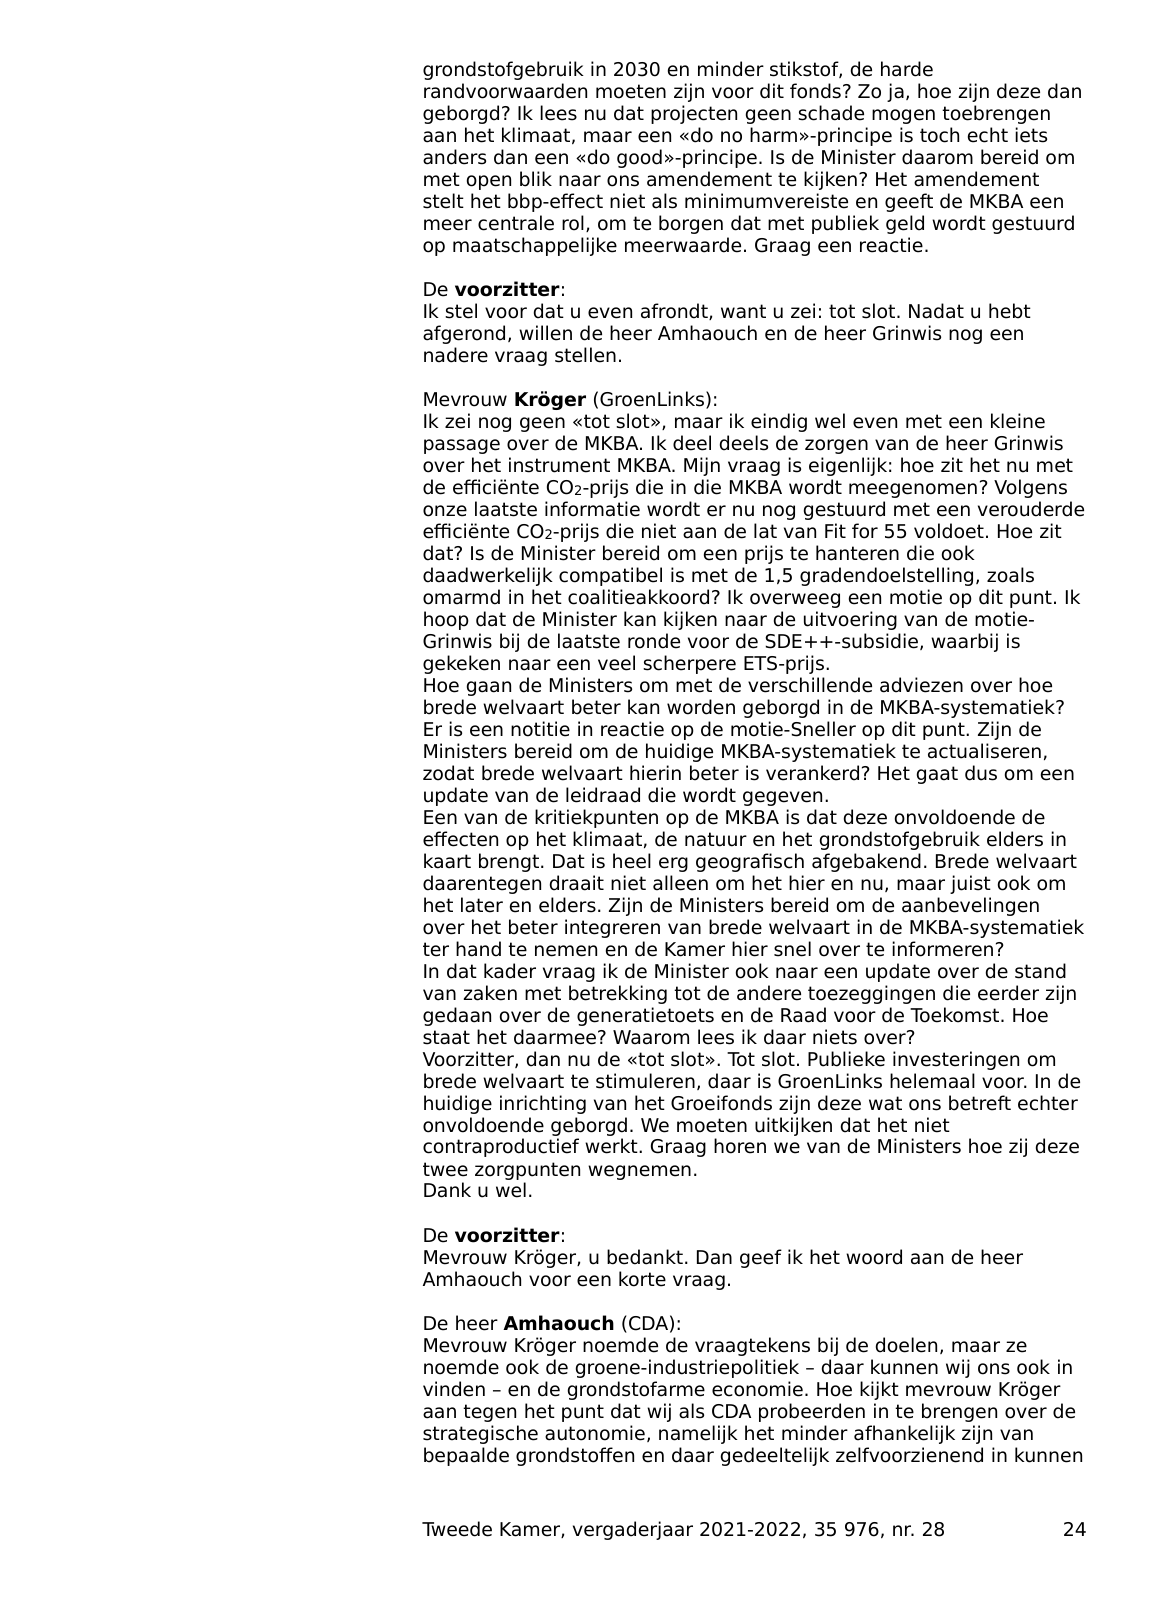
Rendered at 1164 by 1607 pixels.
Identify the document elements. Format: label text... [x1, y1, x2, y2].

text De voorzitter: [422, 1224, 1087, 1247]
text Mevrouw Kröger (GroenLinks): [422, 389, 1087, 411]
text De heer Amhaouch (CDA): [422, 1313, 1087, 1335]
text Voorzitter, dan nu de «tot slot». Tot slot. Publieke investeringen om brede welvaart te stimuleren, daar is GroenLinks helemaal voor. In de huidige inrichting van het Groeifonds zijn deze wat ons betreft echter onvoldoende geborgd. We moeten uitkijken dat het niet contraproductief werkt. Graag horen we van de Ministers hoe zij deze twee zorgpunten wegnemen. [422, 1048, 1087, 1180]
text Een van de kritiekpunten op de MKBA is dat deze onvoldoende de effecten op het klimaat, de natuur en het grondstofgebruik elders in kaart brengt. Dat is heel erg geografisch afgebakend. Brede welvaart daarentegen draait niet alleen om het hier en nu, maar juist ook om het later en elders. Zijn de Ministers bereid om de aanbevelingen over het beter integreren van brede welvaart in de MKBA-systematiek ter hand te nemen en de Kamer hier snel over te informeren? [422, 807, 1087, 961]
text Hoe gaan de Ministers om met de verschillende adviezen over hoe brede welvaart beter kan worden geborgd in de MKBA-systematiek? Er is een notitie in reactie op de motie-Sneller op dit punt. Zijn de Ministers bereid om de huidige MKBA-systematiek te actualiseren, zodat brede welvaart hierin beter is verankerd? Het gaat dus om een update van de leidraad die wordt gegeven. [422, 675, 1087, 807]
text In dat kader vraag ik de Minister ook naar een update over de stand van zaken met betrekking tot de andere toezeggingen die eerder zijn gedaan over de generatietoets en de Raad voor de Toekomst. Hoe staat het daarmee? Waarom lees ik daar niets over? [422, 961, 1087, 1048]
text De voorzitter: [422, 279, 1087, 301]
text Mevrouw Kröger noemde de vraagtekens bij de doelen, maar ze noemde ook de groene-industriepolitiek – daar kunnen wij ons ook in vinden – en de grondstofarme economie. Hoe kijkt mevrouw Kröger aan tegen het punt dat wij als CDA probeerden in te brengen over de strategische autonomie, namelijk het minder afhankelijk zijn van bepaalde grondstoffen en daar gedeeltelijk zelfvoorzienend in kunnen [422, 1335, 1087, 1467]
text Ik zei nog geen «tot slot», maar ik eindig wel even met een kleine passage over de MKBA. Ik deel deels de zorgen van de heer Grinwis over het instrument MKBA. Mijn vraag is eigenlijk: hoe zit het nu met de efficiënte CO2-prijs die in die MKBA wordt meegenomen? Volgens onze laatste informatie wordt er nu nog gestuurd met een verouderde efficiënte CO2-prijs die niet aan de lat van Fit for 55 voldoet. Hoe zit dat? Is de Minister bereid om een prijs te hanteren die ook daadwerkelijk compatibel is met de 1,5 gradendoelstelling, zoals omarmd in het coalitieakkoord? Ik overweeg een motie op dit punt. Ik hoop dat de Minister kan kijken naar de uitvoering van de motie-Grinwis bij de laatste ronde voor de SDE++-subsidie, waarbij is gekeken naar een veel scherpere ETS-prijs. [422, 411, 1087, 675]
text grondstofgebruik in 2030 en minder stikstof, de harde randvoorwaarden moeten zijn voor dit fonds? Zo ja, hoe zijn deze dan geborgd? Ik lees nu dat projecten geen schade mogen toebrengen aan het klimaat, maar een «do no harm»-principe is toch echt iets anders dan een «do good»-principe. Is de Minister daarom bereid om met open blik naar ons amendement te kijken? Het amendement stelt het bbp-effect niet als minimumvereiste en geeft de MKBA een meer centrale rol, om te borgen dat met publiek geld wordt gestuurd op maatschappelijke meerwaarde. Graag een reactie. [422, 59, 1087, 257]
text Dank u wel. [422, 1180, 1087, 1202]
text Ik stel voor dat u even afrondt, want u zei: tot slot. Nadat u hebt afgerond, willen de heer Amhaouch en de heer Grinwis nog een nadere vraag stellen. [422, 301, 1087, 367]
text Mevrouw Kröger, u bedankt. Dan geef ik het woord aan de heer Amhaouch voor een korte vraag. [422, 1247, 1087, 1291]
